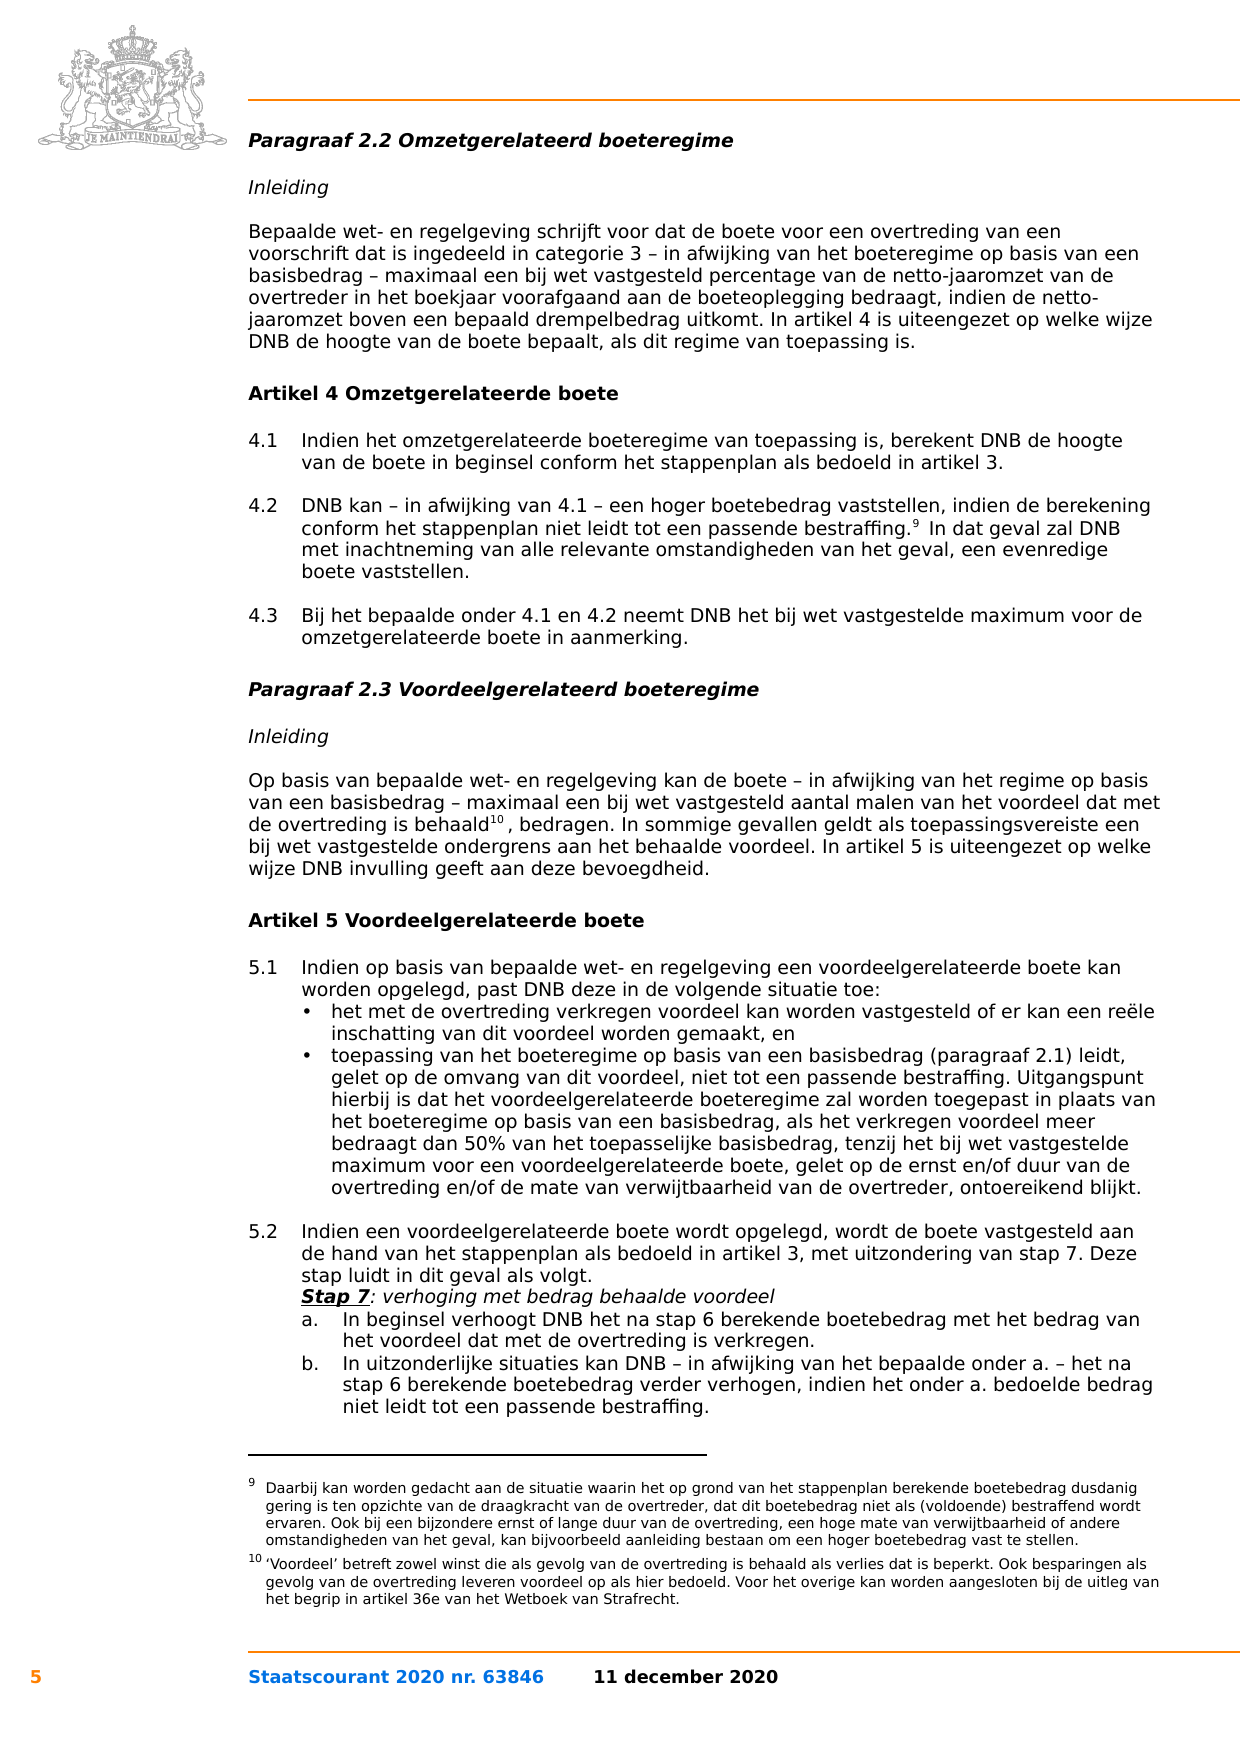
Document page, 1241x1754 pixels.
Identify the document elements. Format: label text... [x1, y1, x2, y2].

text ‘Voordeel’ betreft zowel winst die als gevolg van de overtreding is behaald als verlies dat is beperkt. Ook besparingen als gevolg van de overtreding leveren voordeel op als hier bedoeld. Voor het overige kan worden aangesloten bij de uitleg van het begrip in artikel 36e van het Wetboek van Strafrecht. [248, 1552, 1163, 1608]
text 5.2 Indien een voordeelgerelateerde boete wordt opgelegd, wordt de boete vastgesteld aan de hand van het stappenplan als bedoeld in artikel 3, met uitzondering van stap 7. Deze stap luidt in dit geval als volgt. [248, 1221, 1163, 1286]
text Op basis van bepaalde wet- en regelgeving kan de boete – in afwijking van het regime op basis van een basisbedrag – maximaal een bij wet vastgesteld aantal malen van het voordeel dat met de overtreding is behaald, bedragen. In sommige gevallen geldt als toepassingsvereiste een bij wet vastgestelde ondergrens aan het behaalde voordeel. In artikel 5 is uiteengezet op welke wijze DNB invulling geeft aan deze bevoegdheid. [248, 770, 1163, 880]
text a. In beginsel verhoogt DNB het na stap 6 berekende boetebedrag met het bedrag van het voordeel dat met de overtreding is verkregen. [301, 1308, 1163, 1352]
subtitle Inleiding [248, 726, 1163, 748]
text 4.2 DNB kan – in afwijking van 4.1 – een hoger boetebedrag vaststellen, indien de berekening conform het stappenplan niet leidt tot een passende bestraffing. In dat geval zal DNB met inachtneming van alle relevante omstandigheden van het geval, een evenredige boete vaststellen. [248, 495, 1163, 583]
text 5.1 Indien op basis van bepaalde wet- en regelgeving een voordeelgerelateerde boete kan worden opgelegd, past DNB deze in de volgende situatie toe: [248, 957, 1163, 1001]
picture [38, 25, 227, 150]
text Stap 7: verhoging met bedrag behaalde voordeel [301, 1286, 1163, 1308]
subtitle Paragraaf 2.3 Voordeelgerelateerd boeteregime [248, 679, 1163, 701]
text Bepaalde wet- en regelgeving schrijft voor dat de boete voor een overtreding van een voorschrift dat is ingedeeld in categorie 3 – in afwijking van het boeteregime op basis van een basisbedrag – maximaal een bij wet vastgesteld percentage van de netto-jaaromzet van de overtreder in het boekjaar voorafgaand aan de boeteoplegging bedraagt, indien de netto-jaaromzet boven een bepaald drempelbedrag uitkomt. In artikel 4 is uiteengezet op welke wijze DNB de hoogte van de boete bepaalt, als dit regime van toepassing is. [248, 221, 1163, 353]
subtitle Inleiding [248, 177, 1163, 199]
text • het met de overtreding verkregen voordeel kan worden vastgesteld of er kan een reële inschatting van dit voordeel worden gemaakt, en [301, 1001, 1163, 1045]
subtitle Artikel 5 Voordeelgerelateerde boete [248, 910, 1163, 932]
text b. In uitzonderlijke situaties kan DNB – in afwijking van het bepaalde onder a. – het na stap 6 berekende boetebedrag verder verhogen, indien het onder a. bedoelde bedrag niet leidt tot een passende bestraffing. [301, 1352, 1163, 1418]
text 4.1 Indien het omzetgerelateerde boeteregime van toepassing is, berekent DNB de hoogte van de boete in beginsel conform het stappenplan als bedoeld in artikel 3. [248, 429, 1163, 473]
subtitle Artikel 4 Omzetgerelateerde boete [248, 383, 1163, 404]
text Daarbij kan worden gedacht aan de situatie waarin het op grond van het stappenplan berekende boetebedrag dusdanig gering is ten opzichte van de draagkracht van de overtreder, dat dit boetebedrag niet als (voldoende) bestraffend wordt ervaren. Ook bij een bijzondere ernst of lange duur van de overtreding, een hoge mate van verwijtbaarheid of andere omstandigheden van het geval, kan bijvoorbeeld aanleiding bestaan om een hoger boetebedrag vast te stellen. [248, 1476, 1163, 1549]
text • toepassing van het boeteregime op basis van een basisbedrag (paragraaf 2.1) leidt, gelet op de omvang van dit voordeel, niet tot een passende bestraffing. Uitgangspunt hierbij is dat het voordeelgerelateerde boeteregime zal worden toegepast in plaats van het boeteregime op basis van een basisbedrag, als het verkregen voordeel meer bedraagt dan 50% van het toepasselijke basisbedrag, tenzij het bij wet vastgestelde maximum voor een voordeelgerelateerde boete, gelet op de ernst en/of duur van de overtreding en/of de mate van verwijtbaarheid van de overtreder, ontoereikend blijkt. [301, 1045, 1163, 1199]
subtitle Paragraaf 2.2 Omzetgerelateerd boeteregime [248, 130, 1163, 152]
text 4.3 Bij het bepaalde onder 4.1 en 4.2 neemt DNB het bij wet vastgestelde maximum voor de omzetgerelateerde boete in aanmerking. [248, 605, 1163, 649]
